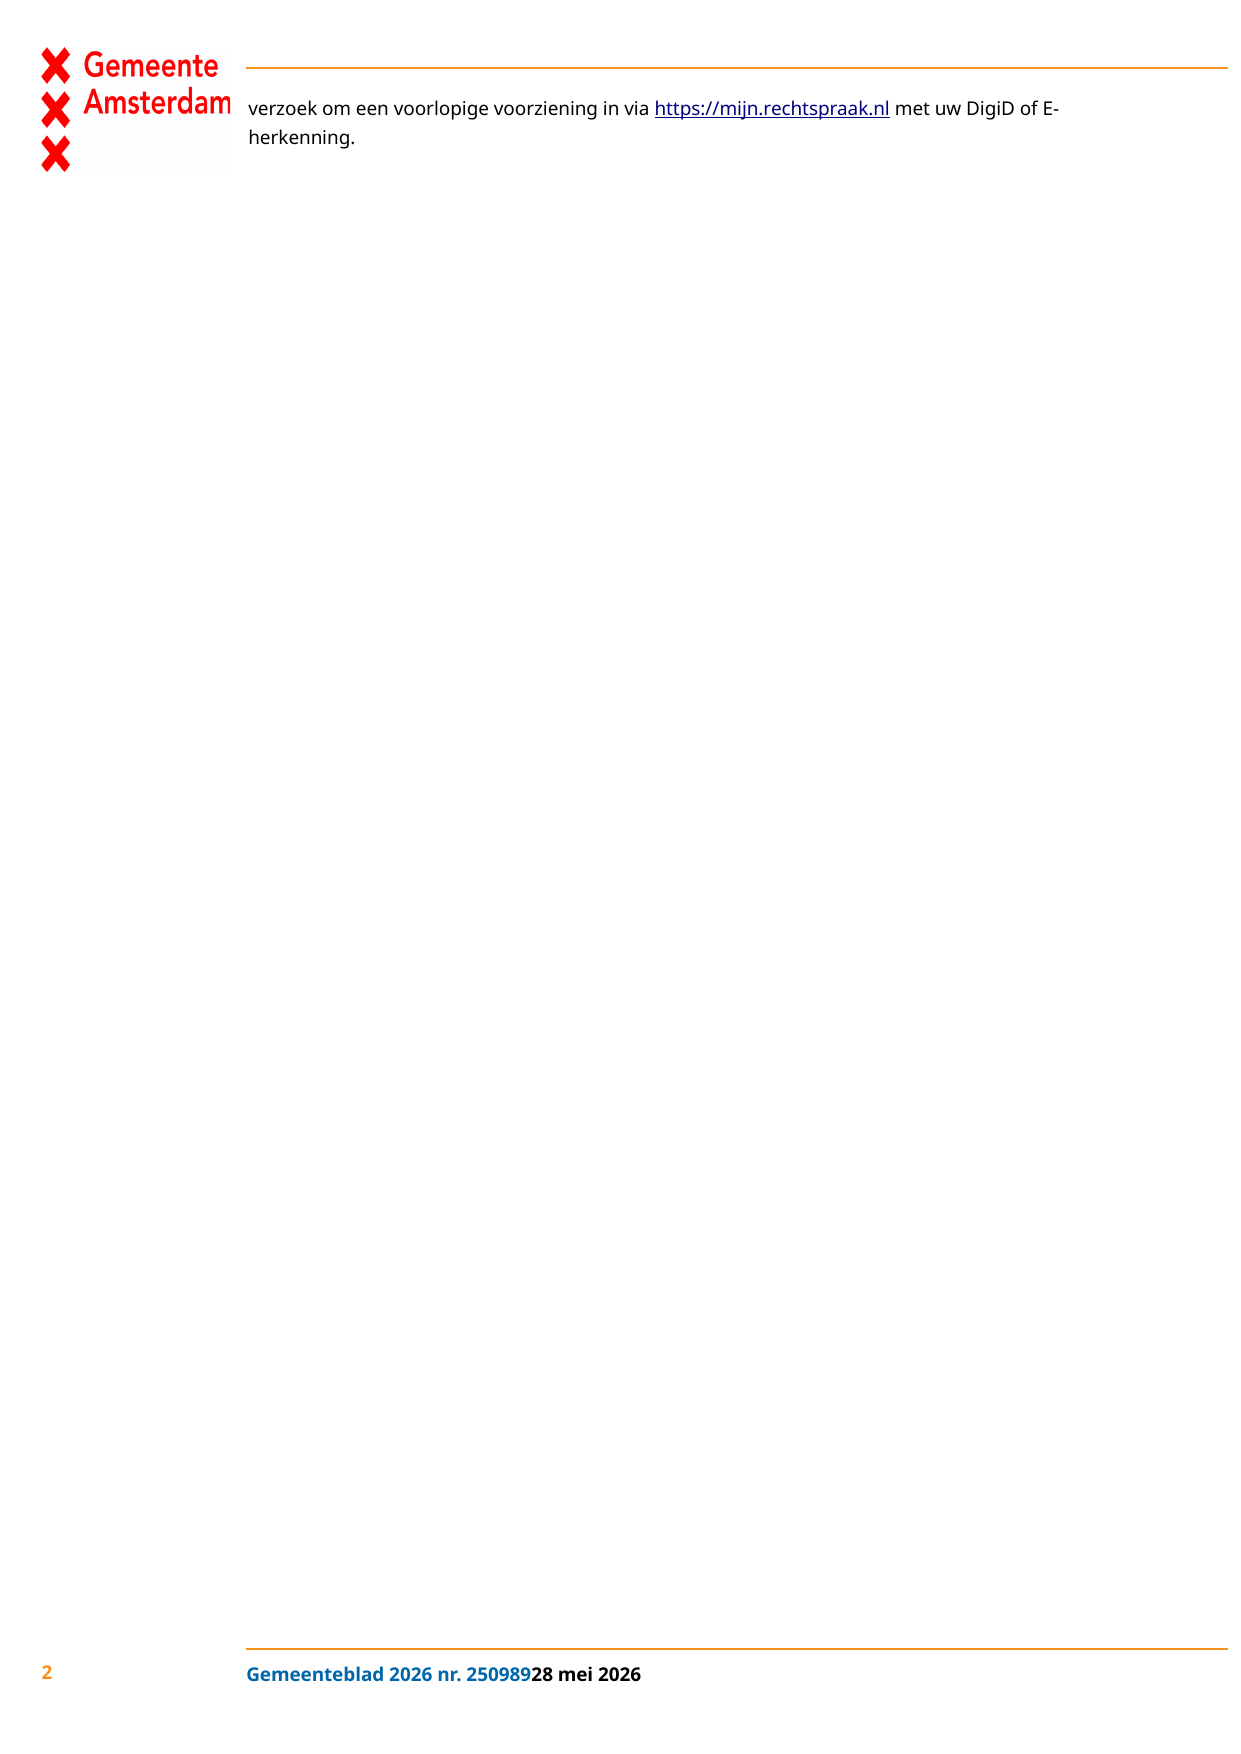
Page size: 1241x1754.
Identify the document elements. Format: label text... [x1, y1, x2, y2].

picture [41, 47, 231, 172]
text verzoek om een voorlopige voorziening in via https://mijn.rechtspraak.nl met uw DigiD of E-herkenning. [248, 95, 1152, 150]
